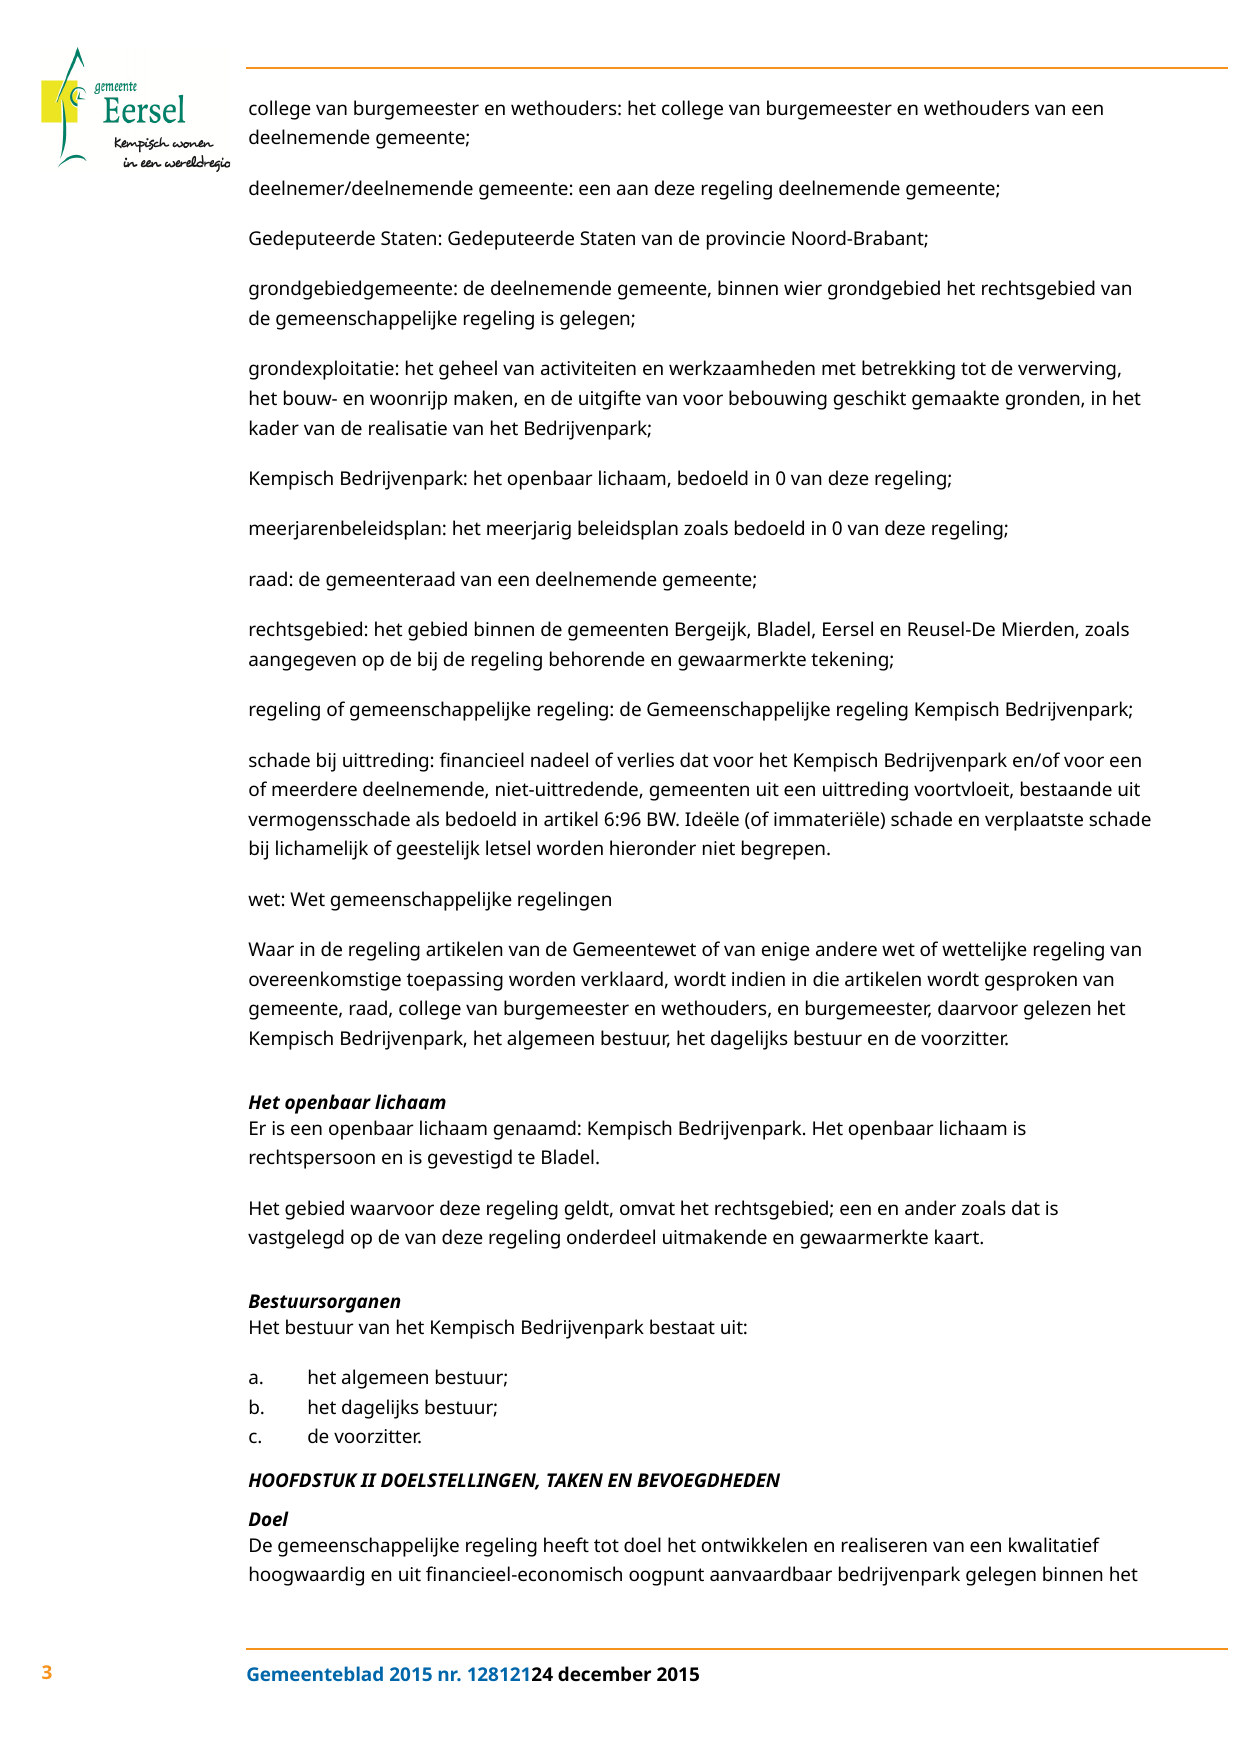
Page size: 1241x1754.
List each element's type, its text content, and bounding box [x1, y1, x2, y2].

text Gedeputeerde Staten: Gedeputeerde Staten van de provincie Noord-Brabant; [248, 225, 1152, 251]
text Er is een openbaar lichaam genaamd: Kempisch Bedrijvenpark. Het openbaar lichaam is rechtspersoon en is gevestigd te Bladel. [248, 1115, 1152, 1170]
text raad: de gemeenteraad van een deelnemende gemeente; [248, 566, 1152, 592]
text deelnemer/deelnemende gemeente: een aan deze regeling deelnemende gemeente; [248, 175, 1152, 201]
text regeling of gemeenschappelijke regeling: de Gemeenschappelijke regeling Kempisch Bedrijvenpark; [248, 696, 1152, 722]
text grondexploitatie: het geheel van activiteiten en werkzaamheden met betrekking tot de verwerving, het bouw- en woonrijp maken, en de uitgifte van voor bebouwing geschikt gemaakte gronden, in het kader van de realisatie van het Bedrijvenpark; [248, 356, 1152, 441]
text meerjarenbeleidsplan: het meerjarig beleidsplan zoals bedoeld in 0 van deze regeling; [248, 516, 1152, 541]
text Bestuursorganen [248, 1288, 1152, 1314]
text Doel [248, 1506, 1152, 1532]
text schade bij uittreding: financieel nadeel of verlies dat voor het Kempisch Bedrijvenpark en/of voor een of meerdere deelnemende, niet-uittredende, gemeenten uit een uittreding voortvloeit, bestaande uit vermogensschade als bedoeld in artikel 6:96 BW. Ideële (of immateriële) schade en verplaatste schade bij lichamelijk of geestelijk letsel worden hieronder niet begrepen. [248, 747, 1152, 861]
list het dagelijks bestuur; [248, 1394, 1152, 1420]
text wet: Wet gemeenschappelijke regelingen [248, 886, 1152, 912]
text Waar in de regeling artikelen van de Gemeentewet of van enige andere wet of wettelijke regeling van overeenkomstige toepassing worden verklaard, wordt indien in die artikelen wordt gesproken van gemeente, raad, college van burgemeester en wethouders, en burgemeester, daarvoor gelezen het Kempisch Bedrijvenpark, het algemeen bestuur, het dagelijks bestuur en de voorzitter. [248, 936, 1152, 1051]
picture [41, 47, 231, 172]
text Kempisch Bedrijvenpark: het openbaar lichaam, bedoeld in 0 van deze regeling; [248, 465, 1152, 491]
text Het bestuur van het Kempisch Bedrijvenpark bestaat uit: [248, 1314, 1152, 1340]
text rechtsgebied: het gebied binnen de gemeenten Bergeijk, Bladel, Eersel en Reusel-De Mierden, zoals aangegeven op de bij de regeling behorende en gewaarmerkte tekening; [248, 616, 1152, 672]
text Het openbaar lichaam [248, 1089, 1152, 1115]
text college van burgemeester en wethouders: het college van burgemeester en wethouders van een deelnemende gemeente; [248, 95, 1152, 150]
text HOOFDSTUK II DOELSTELLINGEN, TAKEN EN BEVOEGDHEDEN [248, 1467, 1152, 1493]
list het algemeen bestuur; [248, 1364, 1152, 1390]
text Het gebied waarvoor deze regeling geldt, omvat het rechtsgebied; een en ander zoals dat is vastgelegd op de van deze regeling onderdeel uitmakende en gewaarmerkte kaart. [248, 1195, 1152, 1250]
text De gemeenschappelijke regeling heeft tot doel het ontwikkelen en realiseren van een kwalitatief hoogwaardig en uit financieel-economisch oogpunt aanvaardbaar bedrijvenpark gelegen binnen het [248, 1532, 1152, 1587]
text grondgebiedgemeente: de deelnemende gemeente, binnen wier grondgebied het rechtsgebied van de gemeenschappelijke regeling is gelegen; [248, 276, 1152, 331]
list de voorzitter. [248, 1424, 1152, 1449]
